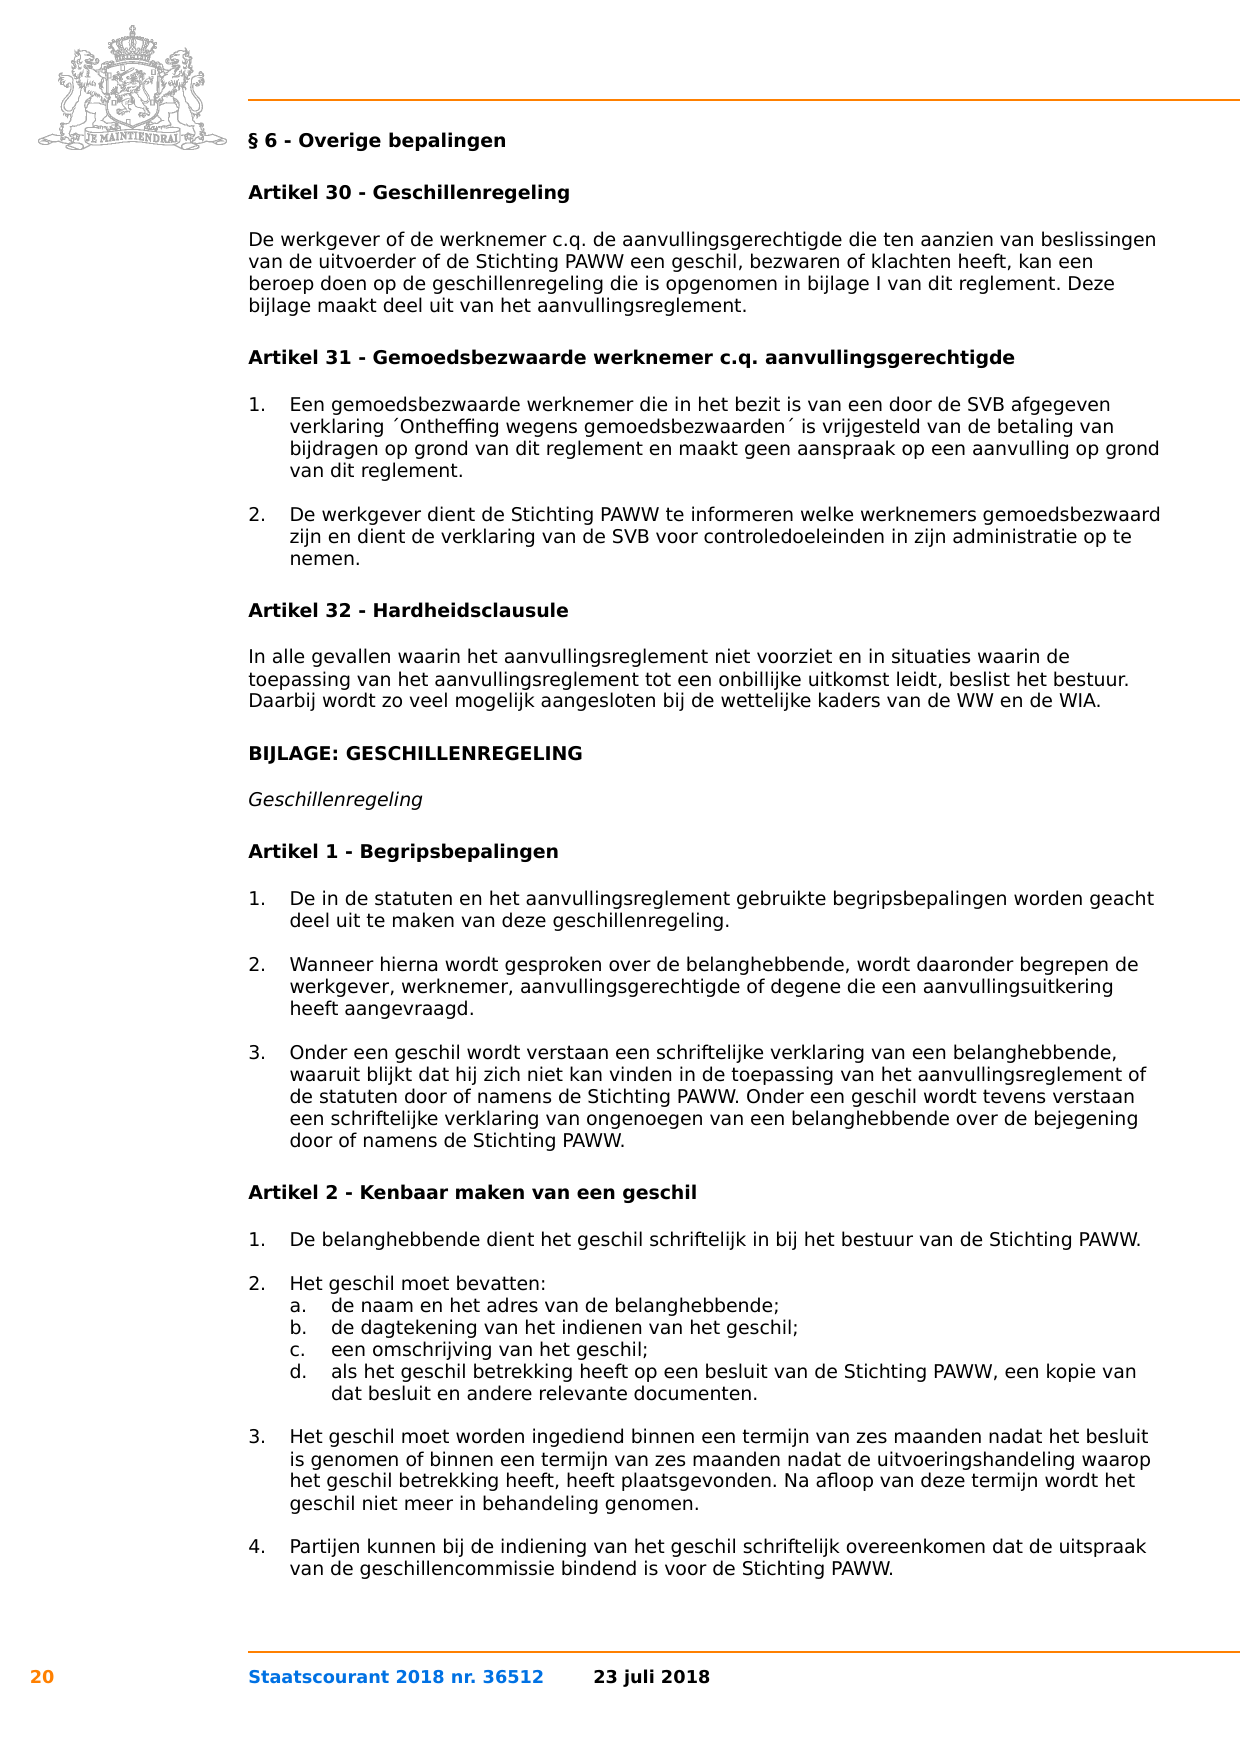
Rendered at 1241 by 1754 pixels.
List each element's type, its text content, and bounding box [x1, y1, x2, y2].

subtitle Artikel 2 - Kenbaar maken van een geschil [248, 1182, 1163, 1204]
subtitle BIJLAGE: GESCHILLENREGELING [248, 742, 1163, 764]
subtitle Artikel 32 - Hardheidsclausule [248, 599, 1163, 621]
text d. als het geschil betrekking heeft op een besluit van de Stichting PAWW, een kopie van dat besluit en andere relevante documenten. [289, 1361, 1163, 1404]
text c. een omschrijving van het geschil; [289, 1339, 1163, 1361]
text 4. Partijen kunnen bij de indiening van het geschil schriftelijk overeenkomen dat de uitspraak van de geschillencommissie bindend is voor de Stichting PAWW. [248, 1536, 1163, 1580]
subtitle Artikel 1 - Begripsbepalingen [248, 841, 1163, 863]
text b. de dagtekening van het indienen van het geschil; [289, 1317, 1163, 1339]
text In alle gevallen waarin het aanvullingsreglement niet voorziet en in situaties waarin de toepassing van het aanvullingsreglement tot een onbillijke uitkomst leidt, beslist het bestuur. Daarbij wordt zo veel mogelijk aangesloten bij de wettelijke kaders van de WW en de WIA. [248, 646, 1163, 712]
subtitle § 6 - Overige bepalingen [248, 130, 1163, 152]
text 3. Het geschil moet worden ingediend binnen een termijn van zes maanden nadat het besluit is genomen of binnen een termijn van zes maanden nadat de uitvoeringshandeling waarop het geschil betrekking heeft, heeft plaatsgevonden. Na afloop van deze termijn wordt het geschil niet meer in behandeling genomen. [248, 1426, 1163, 1514]
picture [38, 25, 227, 150]
subtitle Artikel 31 - Gemoedsbezwaarde werknemer c.q. aanvullingsgerechtigde [248, 347, 1163, 369]
text 2. Het geschil moet bevatten: [248, 1273, 1163, 1295]
text 2. Wanneer hierna wordt gesproken over de belanghebbende, wordt daaronder begrepen de werkgever, werknemer, aanvullingsgerechtigde of degene die een aanvullingsuitkering heeft aangevraagd. [248, 954, 1163, 1020]
text 2. De werkgever dient de Stichting PAWW te informeren welke werknemers gemoedsbezwaard zijn en dient de verklaring van de SVB voor controledoeleinden in zijn administratie op te nemen. [248, 503, 1163, 569]
text 3. Onder een geschil wordt verstaan een schriftelijke verklaring van een belanghebbende, waaruit blijkt dat hij zich niet kan vinden in de toepassing van het aanvullingsreglement of de statuten door of namens de Stichting PAWW. Onder een geschil wordt tevens verstaan een schriftelijke verklaring van ongenoegen van een belanghebbende over de bejegening door of namens de Stichting PAWW. [248, 1042, 1163, 1152]
subtitle Artikel 30 - Geschillenregeling [248, 182, 1163, 204]
text 1. De belanghebbende dient het geschil schriftelijk in bij het bestuur van de Stichting PAWW. [248, 1229, 1163, 1251]
text De werkgever of de werknemer c.q. de aanvullingsgerechtigde die ten aanzien van beslissingen van de uitvoerder of de Stichting PAWW een geschil, bezwaren of klachten heeft, kan een beroep doen op de geschillenregeling die is opgenomen in bijlage I van dit reglement. Deze bijlage maakt deel uit van het aanvullingsreglement. [248, 229, 1163, 317]
text 1. De in de statuten en het aanvullingsreglement gebruikte begripsbepalingen worden geacht deel uit te maken van deze geschillenregeling. [248, 888, 1163, 932]
text a. de naam en het adres van de belanghebbende; [289, 1295, 1163, 1317]
subtitle Geschillenregeling [248, 789, 1163, 811]
text 1. Een gemoedsbezwaarde werknemer die in het bezit is van een door de SVB afgegeven verklaring ´Ontheffing wegens gemoedsbezwaarden´ is vrijgesteld van de betaling van bijdragen op grond van dit reglement en maakt geen aanspraak op een aanvulling op grond van dit reglement. [248, 394, 1163, 482]
